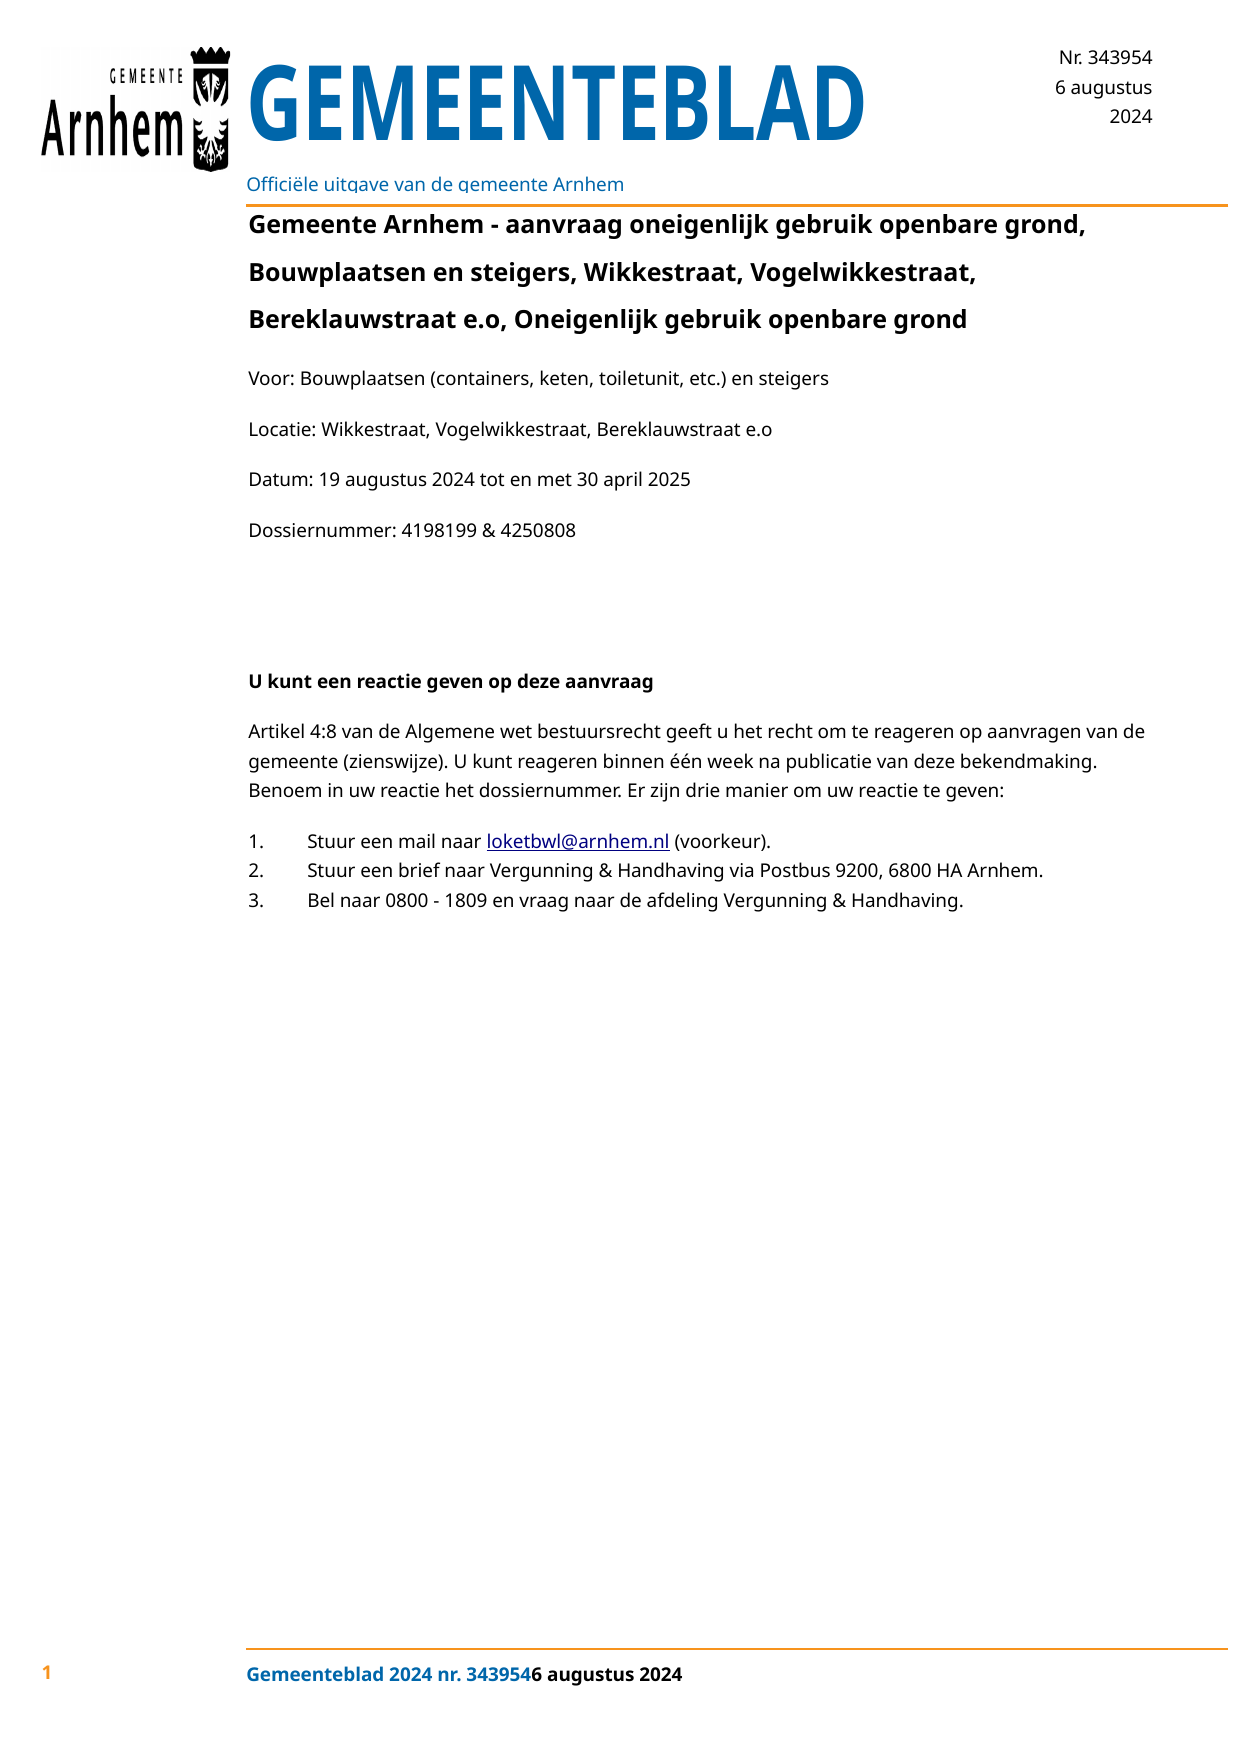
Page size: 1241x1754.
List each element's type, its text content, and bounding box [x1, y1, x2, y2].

text Gemeente Arnhem - aanvraag oneigenlijk gebruik openbare grond, Bouwplaatsen en steigers, Wikkestraat, Vogelwikkestraat, Bereklauwstraat e.o, Oneigenlijk gebruik openbare grond [248, 207, 1152, 336]
list Stuur een mail naar loketbwl@arnhem.nl (voorkeur). [248, 828, 1152, 854]
text U kunt een reactie geven op deze aanvraag [248, 668, 1152, 694]
text Artikel 4:8 van de Algemene wet bestuursrecht geeft u het recht om te reageren op aanvragen van de gemeente (zienswijze). U kunt reageren binnen één week na publicatie van deze bekendmaking. Benoem in uw reactie het dossiernummer. Er zijn drie manier om uw reactie te geven: [248, 718, 1152, 803]
text Dossiernummer: 4198199 & 4250808 [248, 517, 1152, 542]
text Locatie: Wikkestraat, Vogelwikkestraat, Bereklauwstraat e.o [248, 416, 1152, 442]
list Bel naar 0800 - 1809 en vraag naar de afdeling Vergunning & Handhaving. [248, 887, 1152, 913]
list Stuur een brief naar Vergunning & Handhaving via Postbus 9200, 6800 HA Arnhem. [248, 858, 1152, 883]
picture [41, 47, 231, 172]
text Voor: Bouwplaatsen (containers, keten, toiletunit, etc.) en steigers [248, 366, 1152, 391]
text Datum: 19 augustus 2024 tot en met 30 april 2025 [248, 466, 1152, 492]
